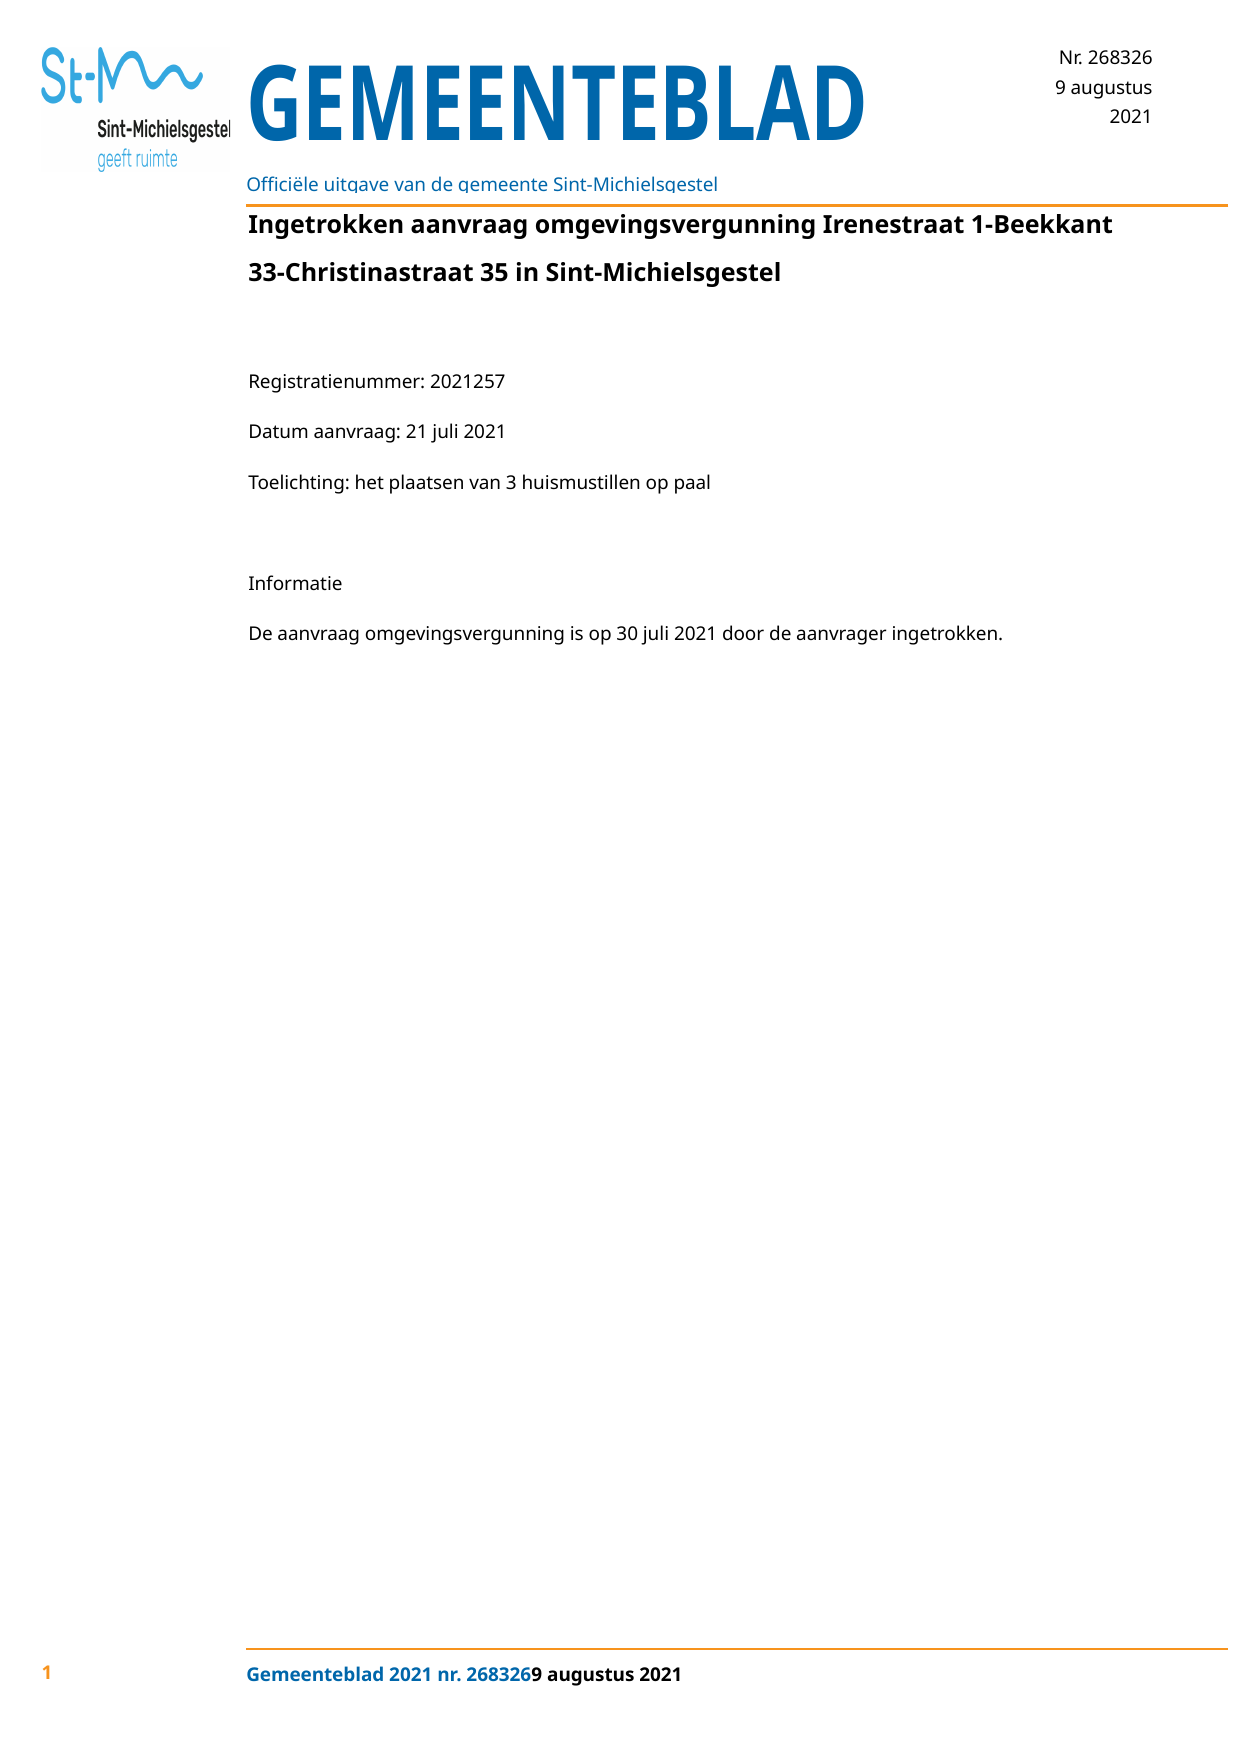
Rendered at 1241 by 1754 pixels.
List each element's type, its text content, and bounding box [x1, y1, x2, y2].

text Registratienummer: 2021257 [248, 368, 1152, 394]
text Ingetrokken aanvraag omgevingsvergunning Irenestraat 1-Beekkant 33-Christinastraat 35 in Sint-Michielsgestel [248, 207, 1152, 288]
text De aanvraag omgevingsvergunning is op 30 juli 2021 door de aanvrager ingetrokken. [248, 620, 1152, 646]
text Informatie [248, 570, 1152, 596]
picture [41, 47, 231, 172]
text Datum aanvraag: 21 juli 2021 [248, 419, 1152, 444]
text Toelichting: het plaatsen van 3 huismustillen op paal [248, 469, 1152, 495]
